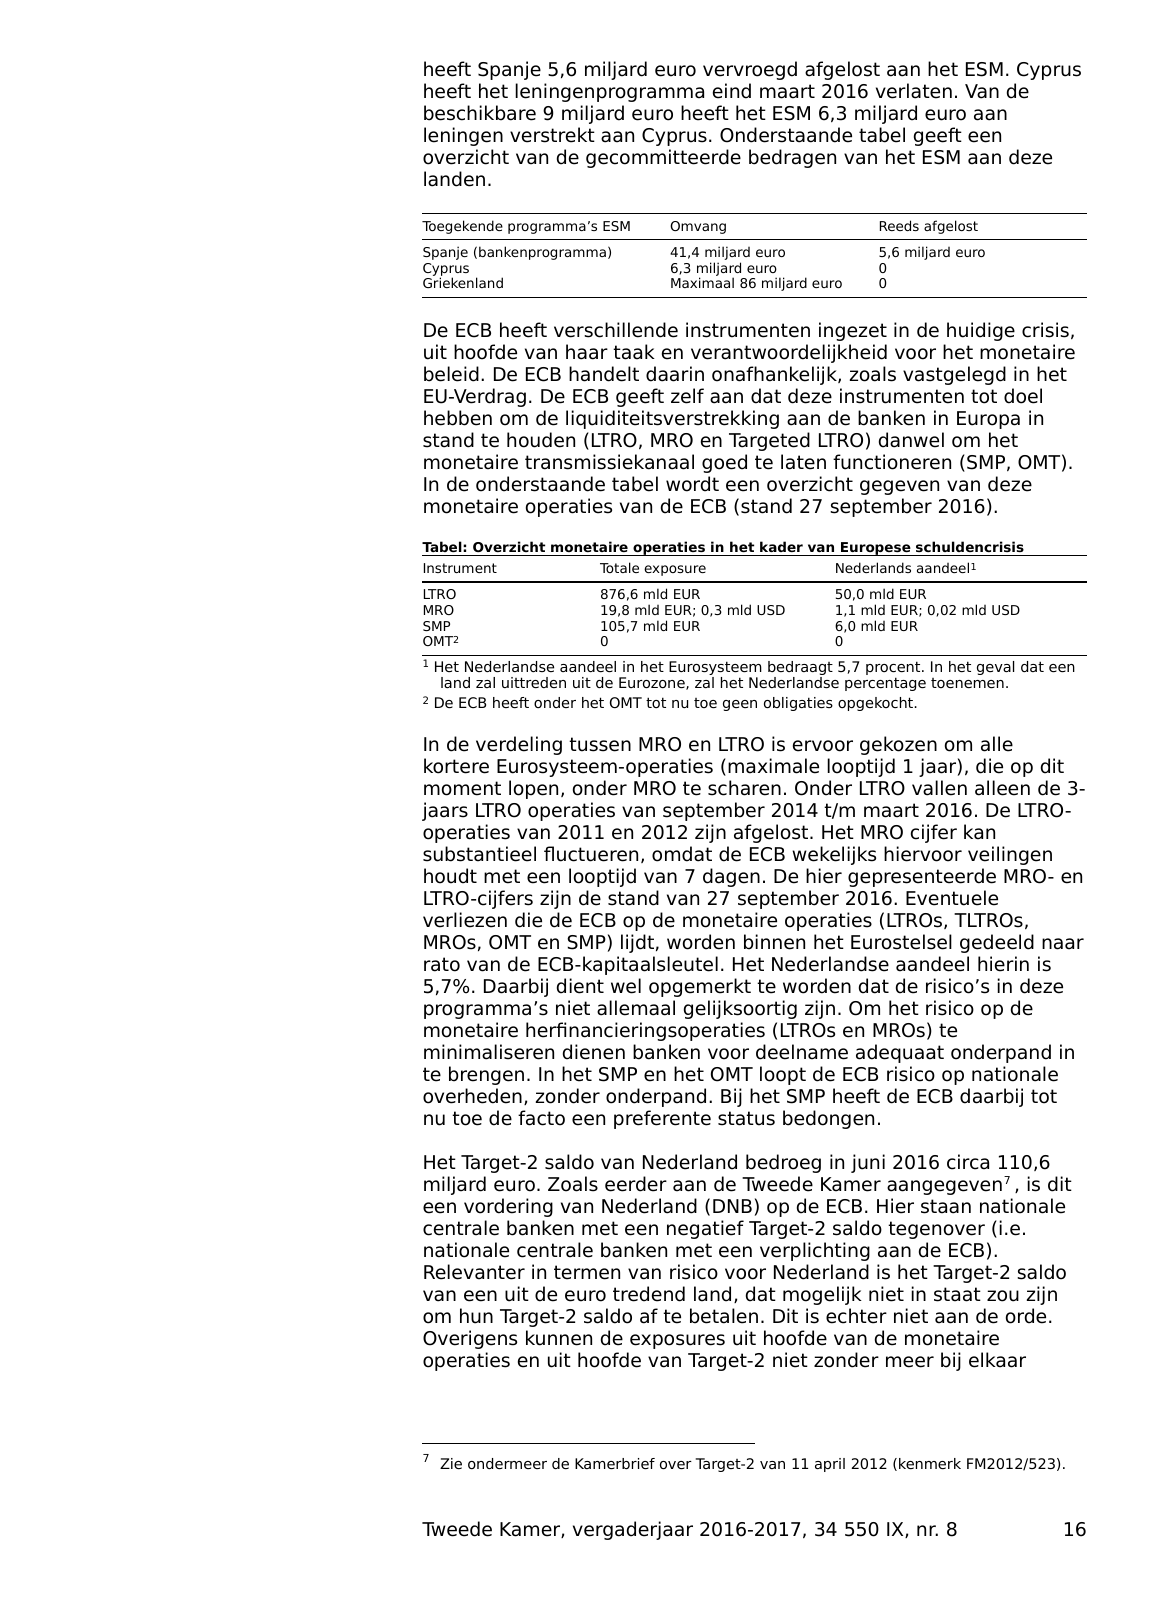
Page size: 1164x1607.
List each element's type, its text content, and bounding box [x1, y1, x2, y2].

table_cell 0 [872, 260, 1087, 276]
table_cell MRO [422, 603, 594, 618]
table_header Tabel: Overzicht monetaire operaties in het kader van Europese schuldencrisis [422, 540, 1087, 555]
text heeft Spanje 5,6 miljard euro vervroegd afgelost aan het ESM. Cyprus heeft het leningenprogramma eind maart 2016 verlaten. Van de beschikbare 9 miljard euro heeft het ESM 6,3 miljard euro aan leningen verstrekt aan Cyprus. Onderstaande tabel geeft een overzicht van de gecommitteerde bedragen van het ESM aan deze landen. [422, 59, 1087, 191]
table_cell Spanje (bankenprogramma) [422, 240, 664, 260]
table_cell 5,6 miljard euro [872, 240, 1087, 260]
text Zie ondermeer de Kamerbrief over Target-2 van 11 april 2012 (kenmerk FM2012/523). [422, 1452, 1087, 1474]
table_cell Totale exposure [594, 556, 829, 581]
table_cell 0 [829, 634, 1087, 655]
table_cell 876,6 mld EUR [594, 583, 829, 603]
table_cell 105,7 mld EUR [594, 619, 829, 634]
table_cell LTRO [422, 583, 594, 603]
table_cell Instrument [422, 556, 594, 581]
table_cell 1 Het Nederlandse aandeel in het Eurosysteem bedraagt 5,7 procent. In het geval dat een land zal uittreden uit de Eurozone, zal het Nederlandse percentage toenemen. 2 De ECB heeft onder het OMT tot nu toe geen obligaties opgekocht. [422, 656, 1087, 712]
table_cell 0 [594, 634, 829, 655]
table_cell 0 [872, 276, 1087, 297]
text In de verdeling tussen MRO en LTRO is ervoor gekozen om alle kortere Eurosysteem-operaties (maximale looptijd 1 jaar), die op dit moment lopen, onder MRO te scharen. Onder LTRO vallen alleen de 3-jaars LTRO operaties van september 2014 t/m maart 2016. De LTRO-operaties van 2011 en 2012 zijn afgelost. Het MRO cijfer kan substantieel fluctueren, omdat de ECB wekelijks hiervoor veilingen houdt met een looptijd van 7 dagen. De hier gepresenteerde MRO- en LTRO-cijfers zijn de stand van 27 september 2016. Eventuele verliezen die de ECB op de monetaire operaties (LTROs, TLTROs, MROs, OMT en SMP) lijdt, worden binnen het Eurostelsel gedeeld naar rato van de ECB-kapitaalsleutel. Het Nederlandse aandeel hierin is 5,7%. Daarbij dient wel opgemerkt te worden dat de risico’s in deze programma’s niet allemaal gelijksoortig zijn. Om het risico op de monetaire herfinancieringsoperaties (LTROs en MROs) te minimaliseren dienen banken voor deelname adequaat onderpand in te brengen. In het SMP en het OMT loopt de ECB risico op nationale overheden, zonder onderpand. Bij het SMP heeft de ECB daarbij tot nu toe de facto een preferente status bedongen. [422, 734, 1087, 1130]
table_header Omvang [664, 214, 872, 239]
table_cell OMT2 [422, 634, 594, 655]
table_cell Nederlands aandeel1 [829, 556, 1087, 581]
text De ECB heeft verschillende instrumenten ingezet in de huidige crisis, uit hoofde van haar taak en verantwoordelijkheid voor het monetaire beleid. De ECB handelt daarin onafhankelijk, zoals vastgelegd in het EU-Verdrag. De ECB geeft zelf aan dat deze instrumenten tot doel hebben om de liquiditeitsverstrekking aan de banken in Europa in stand te houden (LTRO, MRO en Targeted LTRO) danwel om het monetaire transmissiekanaal goed te laten functioneren (SMP, OMT). In de onderstaande tabel wordt een overzicht gegeven van deze monetaire operaties van de ECB (stand 27 september 2016). [422, 320, 1087, 518]
table_cell 6,0 mld EUR [829, 619, 1087, 634]
table_header Toegekende programma’s ESM [422, 214, 664, 239]
table_cell 50,0 mld EUR [829, 583, 1087, 603]
table_cell Cyprus [422, 260, 664, 276]
table_cell Maximaal 86 miljard euro [664, 276, 872, 297]
table_cell 41,4 miljard euro [664, 240, 872, 260]
table_header Reeds afgelost [872, 214, 1087, 239]
table_cell 6,3 miljard euro [664, 260, 872, 276]
table_cell 19,8 mld EUR; 0,3 mld USD [594, 603, 829, 618]
table_cell SMP [422, 619, 594, 634]
table_cell 1,1 mld EUR; 0,02 mld USD [829, 603, 1087, 618]
table_cell Griekenland [422, 276, 664, 297]
text Het Target-2 saldo van Nederland bedroeg in juni 2016 circa 110,6 miljard euro. Zoals eerder aan de Tweede Kamer aangegeven, is dit een vordering van Nederland (DNB) op de ECB. Hier staan nationale centrale banken met een negatief Target-2 saldo tegenover (i.e. nationale centrale banken met een verplichting aan de ECB). Relevanter in termen van risico voor Nederland is het Target-2 saldo van een uit de euro tredend land, dat mogelijk niet in staat zou zijn om hun Target-2 saldo af te betalen. Dit is echter niet aan de orde. Overigens kunnen de exposures uit hoofde van de monetaire operaties en uit hoofde van Target-2 niet zonder meer bij elkaar [422, 1152, 1087, 1372]
